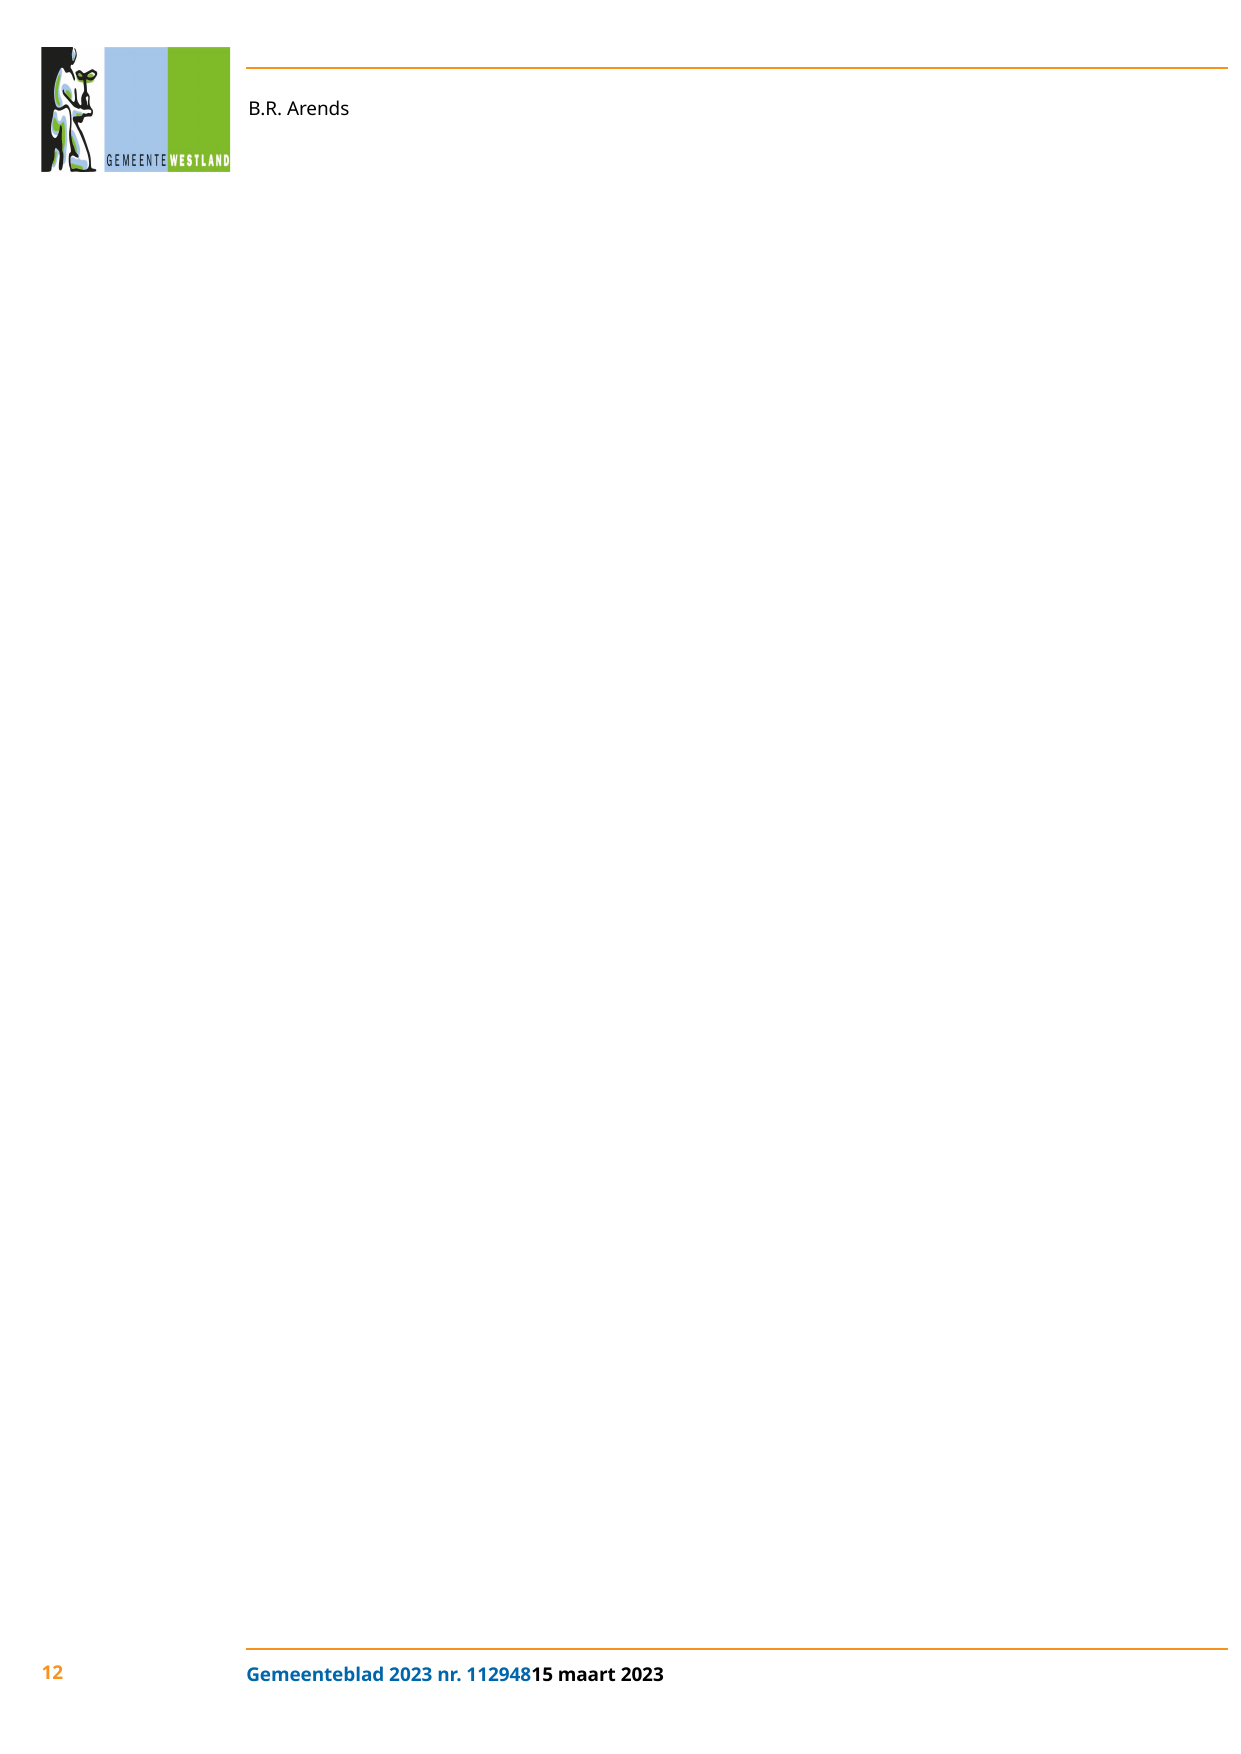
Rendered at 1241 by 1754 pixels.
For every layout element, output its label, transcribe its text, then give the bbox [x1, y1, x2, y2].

text B.R. Arends [248, 95, 1152, 121]
picture [41, 47, 231, 172]
